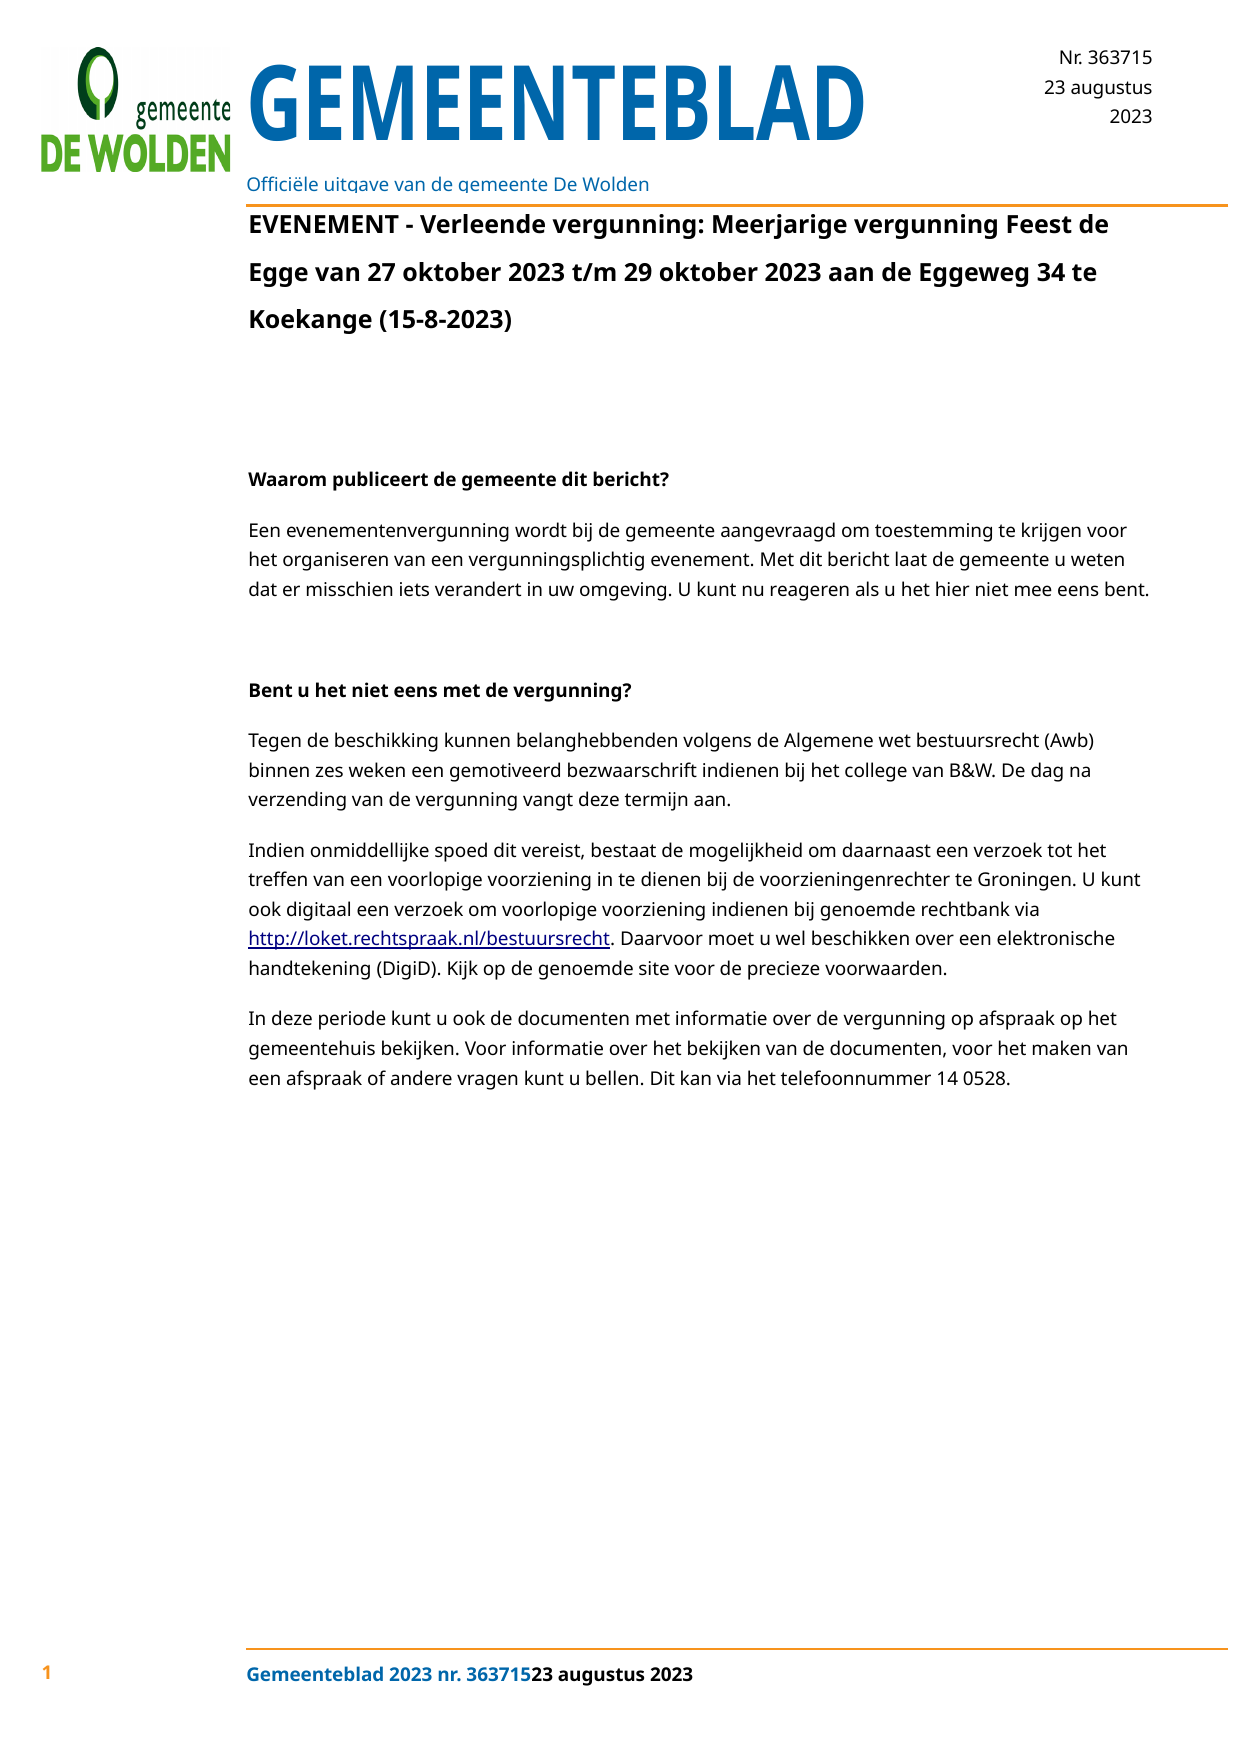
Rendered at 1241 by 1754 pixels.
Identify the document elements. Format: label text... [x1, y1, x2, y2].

text Waarom publiceert de gemeente dit bericht? [248, 466, 1152, 492]
text EVENEMENT - Verleende vergunning: Meerjarige vergunning Feest de Egge van 27 oktober 2023 t/m 29 oktober 2023 aan de Eggeweg 34 te Koekange (15-8-2023) [248, 207, 1152, 336]
text Een evenementenvergunning wordt bij de gemeente aangevraagd om toestemming te krijgen voor het organiseren van een vergunningsplichtig evenement. Met dit bericht laat de gemeente u weten dat er misschien iets verandert in uw omgeving. U kunt nu reageren als u het hier niet mee eens bent. [248, 517, 1152, 602]
picture [41, 47, 231, 172]
text Indien onmiddellijke spoed dit vereist, bestaat de mogelijkheid om daarnaast een verzoek tot het treffen van een voorlopige voorziening in te dienen bij de voorzieningenrechter te Groningen. U kunt ook digitaal een verzoek om voorlopige voorziening indienen bij genoemde rechtbank via http://loket.rechtspraak.nl/bestuursrecht. Daarvoor moet u wel beschikken over een elektronische handtekening (DigiD). Kijk op de genoemde site voor de precieze voorwaarden. [248, 837, 1152, 981]
text Bent u het niet eens met de vergunning? [248, 677, 1152, 702]
text In deze periode kunt u ook de documenten met informatie over de vergunning op afspraak op het gemeentehuis bekijken. Voor informatie over het bekijken van de documenten, voor het maken van een afspraak of andere vragen kunt u bellen. Dit kan via het telefoonnummer 14 0528. [248, 1006, 1152, 1090]
text Tegen de beschikking kunnen belanghebbenden volgens de Algemene wet bestuursrecht (Awb) binnen zes weken een gemotiveerd bezwaarschrift indienen bij het college van B&W. De dag na verzending van de vergunning vangt deze termijn aan. [248, 727, 1152, 812]
